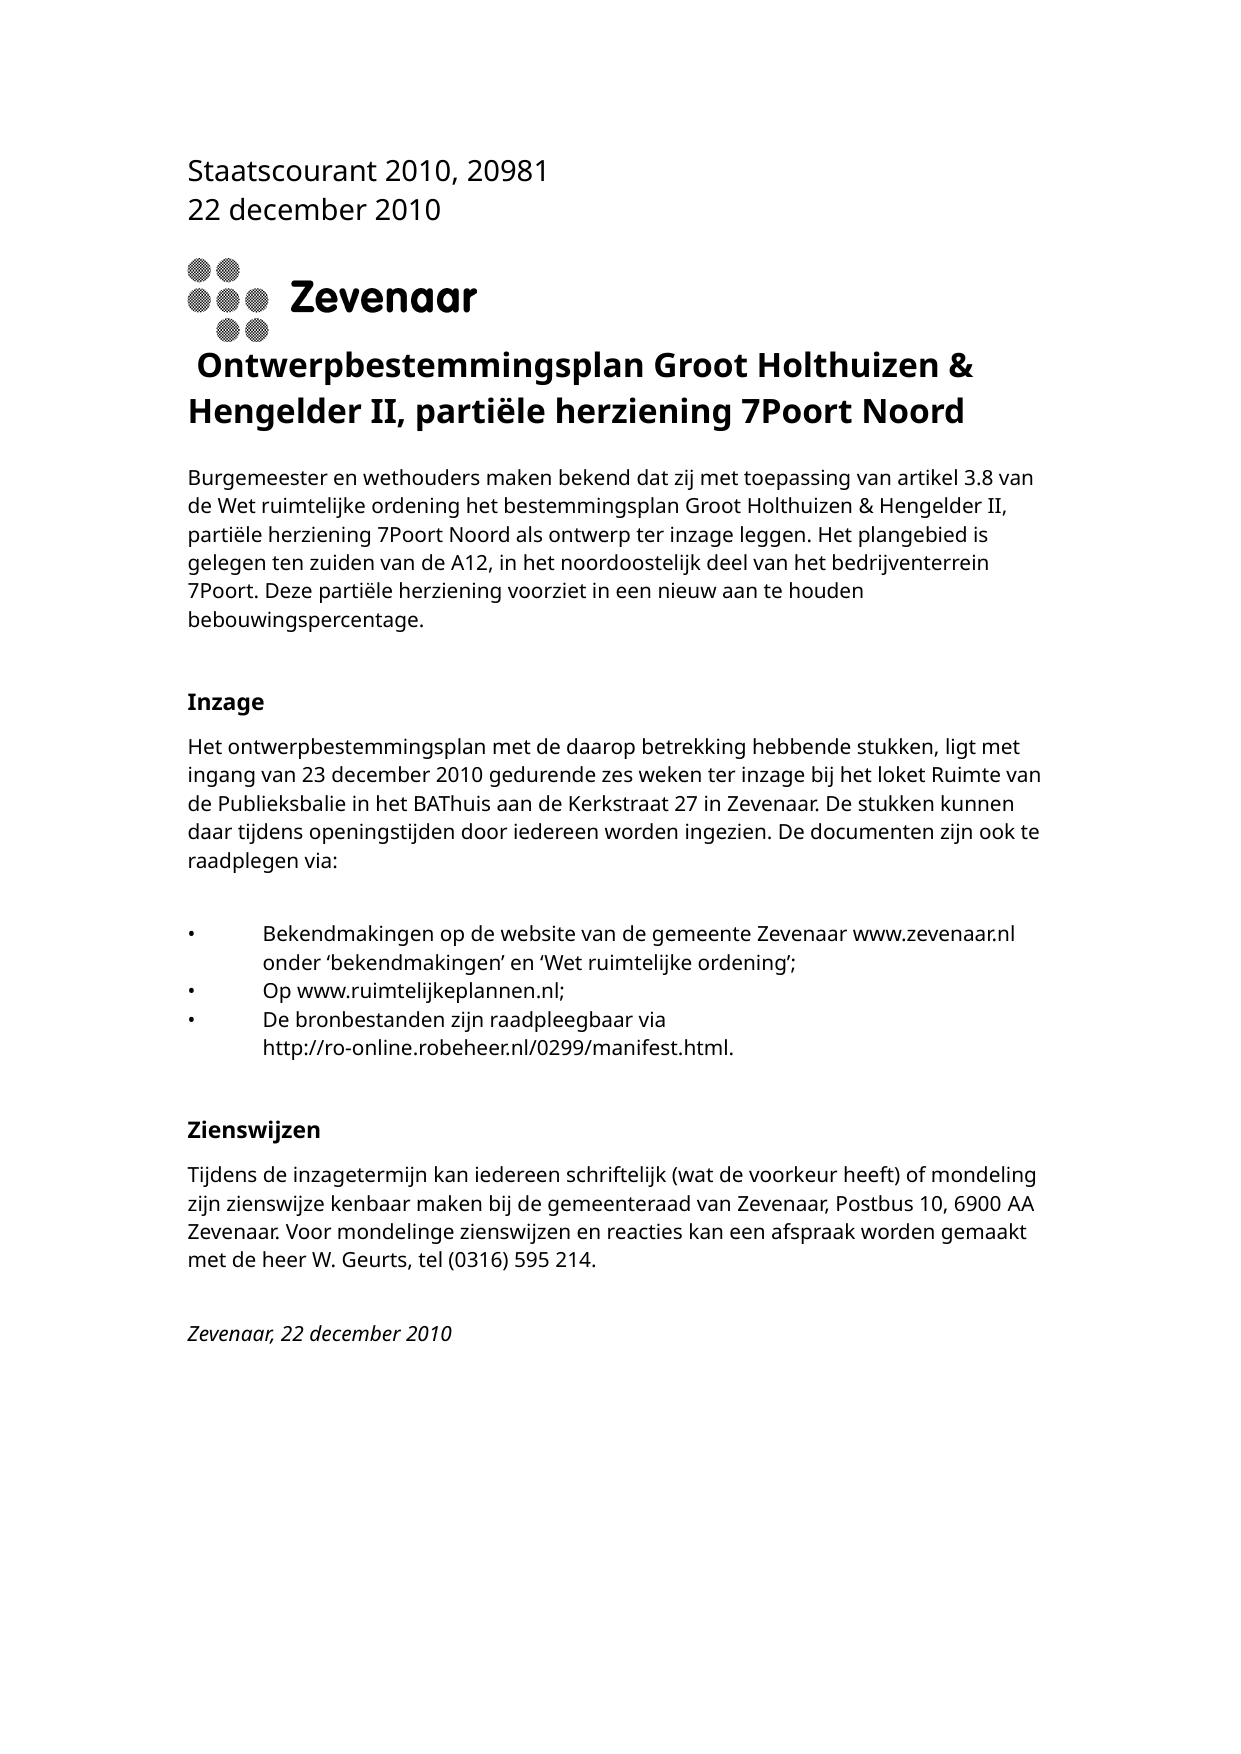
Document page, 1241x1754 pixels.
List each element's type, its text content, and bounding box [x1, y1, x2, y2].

text Zevenaar, 22 december 2010 [187, 1319, 1053, 1347]
text Staatscourant 2010, 20981 [187, 150, 1053, 190]
subtitle Ontwerpbestemmingsplan Groot Holthuizen & Hengelder II, partiële herziening 7Poort Noord [187, 271, 1053, 433]
text Tijdens de inzagetermijn kan iedereen schriftelijk (wat de voorkeur heeft) of mondeling zijn zienswijze kenbaar maken bij de gemeenteraad van Zevenaar, Postbus 10, 6900 AA Zevenaar. Voor mondelinge zienswijzen en reacties kan een afspraak worden gemaakt met de heer W. Geurts, tel (0316) 595 214. [187, 1160, 1053, 1274]
picture [187, 258, 477, 342]
list De bronbestanden zijn raadpleegbaar via http://ro-online.robeheer.nl/0299/manifest.html. [187, 1005, 1053, 1062]
text Burgemeester en wethouders maken bekend dat zij met toepassing van artikel 3.8 van de Wet ruimtelijke ordening het bestemmingsplan Groot Holthuizen & Hengelder II, partiële herziening 7Poort Noord als ontwerp ter inzage leggen. Het plangebied is gelegen ten zuiden van de A12, in het noordoostelijk deel van het bedrijventerrein 7Poort. Deze partiële herziening voorziet in een nieuw aan te houden bebouwingspercentage. [187, 463, 1053, 633]
text 22 december 2010 [187, 190, 1053, 229]
subtitle Inzage [187, 686, 1053, 717]
subtitle Zienswijzen [187, 1114, 1053, 1145]
list Bekendmakingen op de website van de gemeente Zevenaar www.zevenaar.nl onder ‘bekendmakingen’ en ‘Wet ruimtelijke ordening’; [187, 919, 1053, 976]
text Het ontwerpbestemmingsplan met de daarop betrekking hebbende stukken, ligt met ingang van 23 december 2010 gedurende zes weken ter inzage bij het loket Ruimte van de Publieksbalie in het BAThuis aan de Kerkstraat 27 in Zevenaar. De stukken kunnen daar tijdens openingstijden door iedereen worden ingezien. De documenten zijn ook te raadplegen via: [187, 732, 1053, 874]
list Op www.ruimtelijkeplannen.nl; [187, 976, 1053, 1005]
